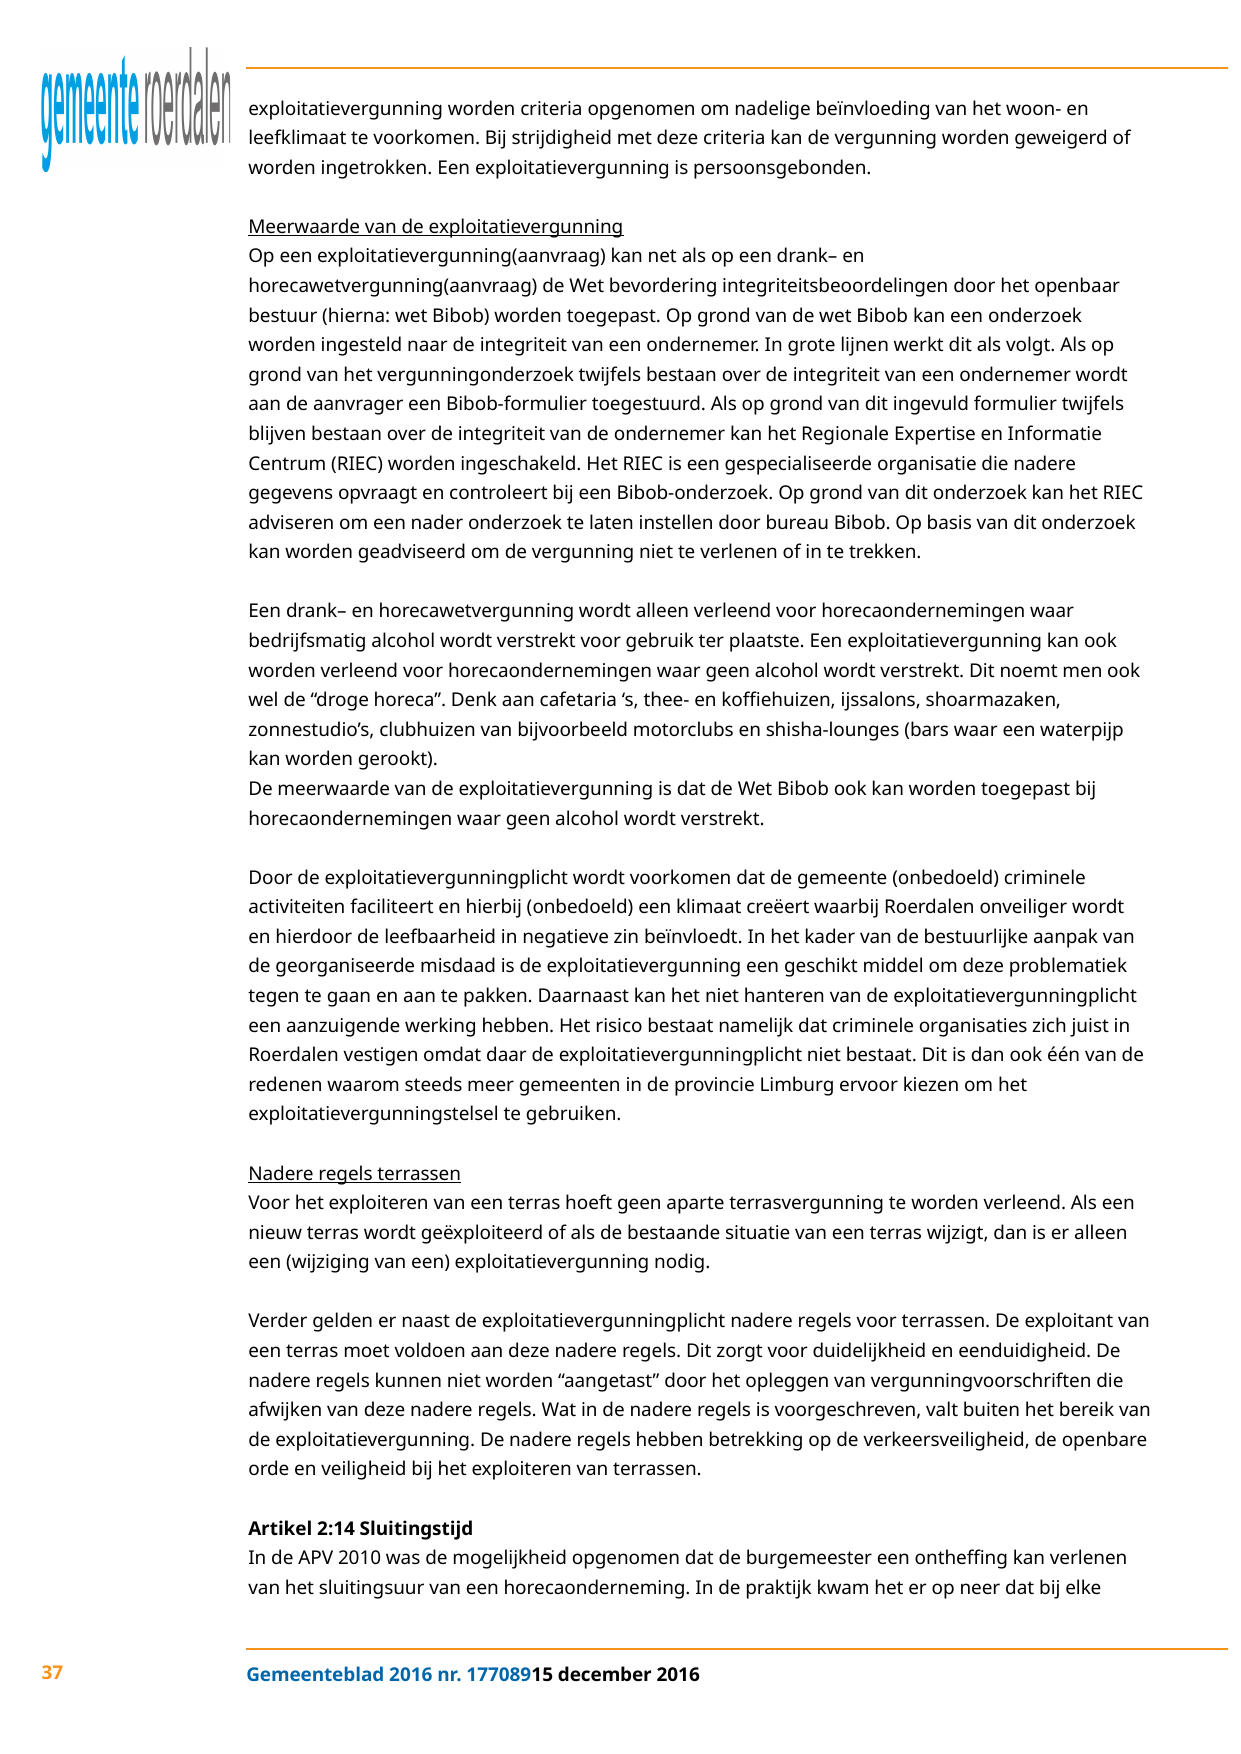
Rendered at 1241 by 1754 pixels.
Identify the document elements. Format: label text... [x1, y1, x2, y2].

text Meerwaarde van de exploitatievergunning [248, 213, 1152, 239]
text exploitatievergunning worden criteria opgenomen om nadelige beïnvloeding van het woon- en leefklimaat te voorkomen. Bij strijdigheid met deze criteria kan de vergunning worden geweigerd of worden ingetrokken. Een exploitatievergunning is persoonsgebonden. [248, 95, 1152, 180]
text Door de exploitatievergunningplicht wordt voorkomen dat de gemeente (onbedoeld) criminele activiteiten faciliteert en hierbij (onbedoeld) een klimaat creëert waarbij Roerdalen onveiliger wordt en hierdoor de leefbaarheid in negatieve zin beïnvloedt. In het kader van de bestuurlijke aanpak van de georganiseerde misdaad is de exploitatievergunning een geschikt middel om deze problematiek tegen te gaan en aan te pakken. Daarnaast kan het niet hanteren van de exploitatievergunningplicht een aanzuigende werking hebben. Het risico bestaat namelijk dat criminele organisaties zich juist in Roerdalen vestigen omdat daar de exploitatievergunningplicht niet bestaat. Dit is dan ook één van de redenen waarom steeds meer gemeenten in de provincie Limburg ervoor kiezen om het exploitatievergunningstelsel te gebruiken. [248, 864, 1152, 1126]
text Verder gelden er naast de exploitatievergunningplicht nadere regels voor terrassen. De exploitant van een terras moet voldoen aan deze nadere regels. Dit zorgt voor duidelijkheid en eenduidigheid. De nadere regels kunnen niet worden “aangetast” door het opleggen van vergunningvoorschriften die afwijken van deze nadere regels. Wat in de nadere regels is voorgeschreven, valt buiten het bereik van de exploitatievergunning. De nadere regels hebben betrekking op de verkeersveiligheid, de openbare orde en veiligheid bij het exploiteren van terrassen. [248, 1308, 1152, 1481]
text Voor het exploiteren van een terras hoeft geen aparte terrasvergunning te worden verleend. Als een nieuw terras wordt geëxploiteerd of als de bestaande situatie van een terras wijzigt, dan is er alleen een (wijziging van een) exploitatievergunning nodig. [248, 1189, 1152, 1274]
picture [41, 134, 48, 172]
text Op een exploitatievergunning(aanvraag) kan net als op een drank– en horecawetvergunning(aanvraag) de Wet bevordering integriteitsbeoordelingen door het openbaar bestuur (hierna: wet Bibob) worden toegepast. Op grond van de wet Bibob kan een onderzoek worden ingesteld naar de integriteit van een ondernemer. In grote lijnen werkt dit als volgt. Als op grond van het vergunningonderzoek twijfels bestaan over de integriteit van een ondernemer wordt aan de aanvrager een Bibob-formulier toegestuurd. Als op grond van dit ingevuld formulier twijfels blijven bestaan over de integriteit van de ondernemer kan het Regionale Expertise en Informatie Centrum (RIEC) worden ingeschakeld. Het RIEC is een gespecialiseerde organisatie die nadere gegevens opvraagt en controleert bij een Bibob-onderzoek. Op grond van dit onderzoek kan het RIEC adviseren om een nader onderzoek te laten instellen door bureau Bibob. Op basis van dit onderzoek kan worden geadviseerd om de vergunning niet te verlenen of in te trekken. [248, 243, 1152, 564]
text De meerwaarde van de exploitatievergunning is dat de Wet Bibob ook kan worden toegepast bij horecaondernemingen waar geen alcohol wordt verstrekt. [248, 775, 1152, 831]
text In de APV 2010 was de mogelijkheid opgenomen dat de burgemeester een ontheffing kan verlenen van het sluitingsuur van een horecaonderneming. In de praktijk kwam het er op neer dat bij elke [248, 1544, 1152, 1600]
text Nadere regels terrassen [248, 1160, 1152, 1186]
picture [41, 47, 231, 172]
text Artikel 2:14 Sluitingstijd [248, 1515, 1152, 1541]
text Een drank– en horecawetvergunning wordt alleen verleend voor horecaondernemingen waar bedrijfsmatig alcohol wordt verstrekt voor gebruik ter plaatste. Een exploitatievergunning kan ook worden verleend voor horecaondernemingen waar geen alcohol wordt verstrekt. Dit noemt men ook wel de “droge horeca”. Denk aan cafetaria ‘s, thee- en koffiehuizen, ijssalons, shoarmazaken, zonnestudio’s, clubhuizen van bijvoorbeeld motorclubs en shisha-lounges (bars waar een waterpijp kan worden gerookt). [248, 598, 1152, 771]
